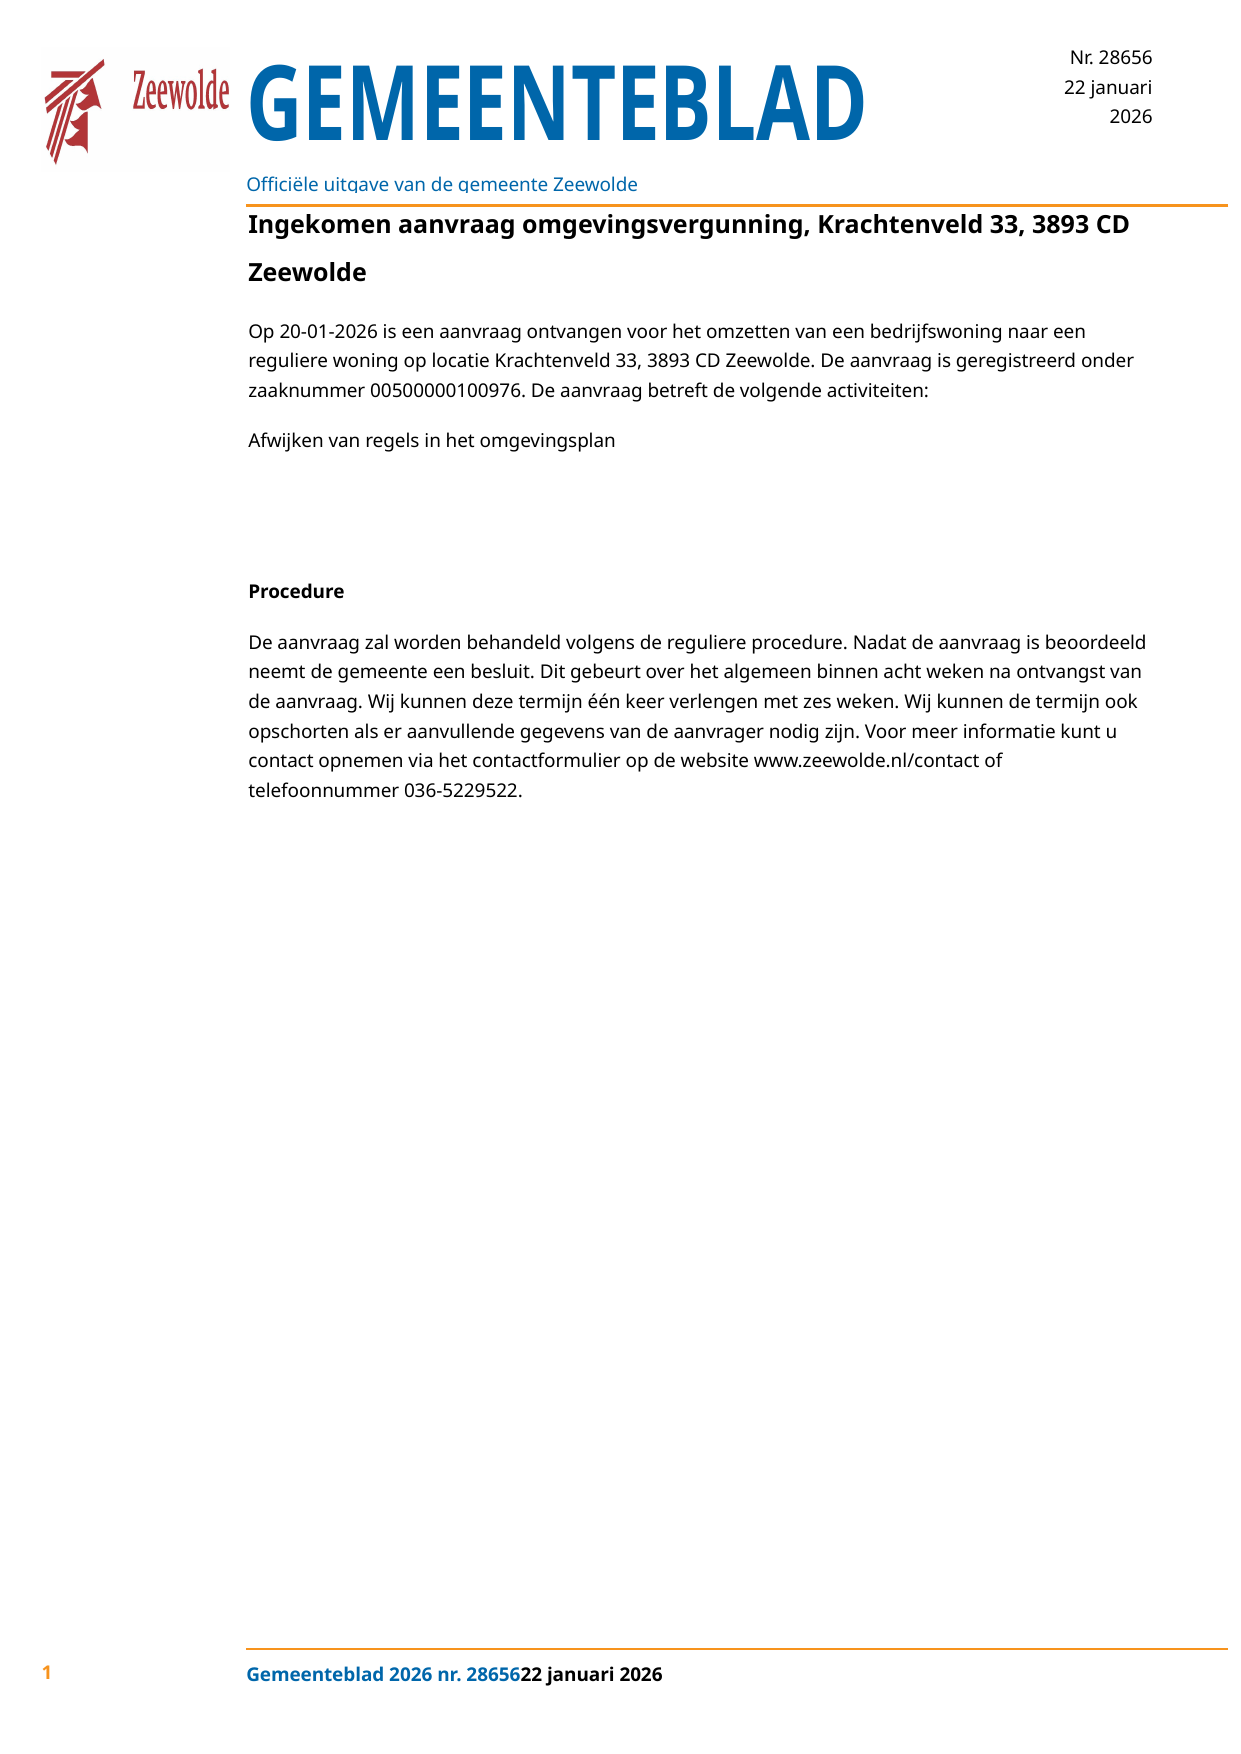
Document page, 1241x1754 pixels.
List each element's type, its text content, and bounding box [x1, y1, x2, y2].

text Ingekomen aanvraag omgevingsvergunning, Krachtenveld 33, 3893 CD Zeewolde [248, 207, 1152, 288]
text Procedure [248, 579, 1152, 604]
text Op 20-01-2026 is een aanvraag ontvangen voor het omzetten van een bedrijfswoning naar een reguliere woning op locatie Krachtenveld 33, 3893 CD Zeewolde. De aanvraag is geregistreerd onder zaaknummer 00500000100976. De aanvraag betreft de volgende activiteiten: [248, 318, 1152, 403]
text De aanvraag zal worden behandeld volgens de reguliere procedure. Nadat de aanvraag is beoordeeld neemt de gemeente een besluit. Dit gebeurt over het algemeen binnen acht weken na ontvangst van de aanvraag. Wij kunnen deze termijn één keer verlengen met zes weken. Wij kunnen de termijn ook opschorten als er aanvullende gegevens van de aanvrager nodig zijn. Voor meer informatie kunt u contact opnemen via het contactformulier op de website www.zeewolde.nl/contact of telefoonnummer 036-5229522. [248, 629, 1152, 803]
text Afwijken van regels in het omgevingsplan [248, 427, 1152, 453]
picture [41, 47, 231, 172]
